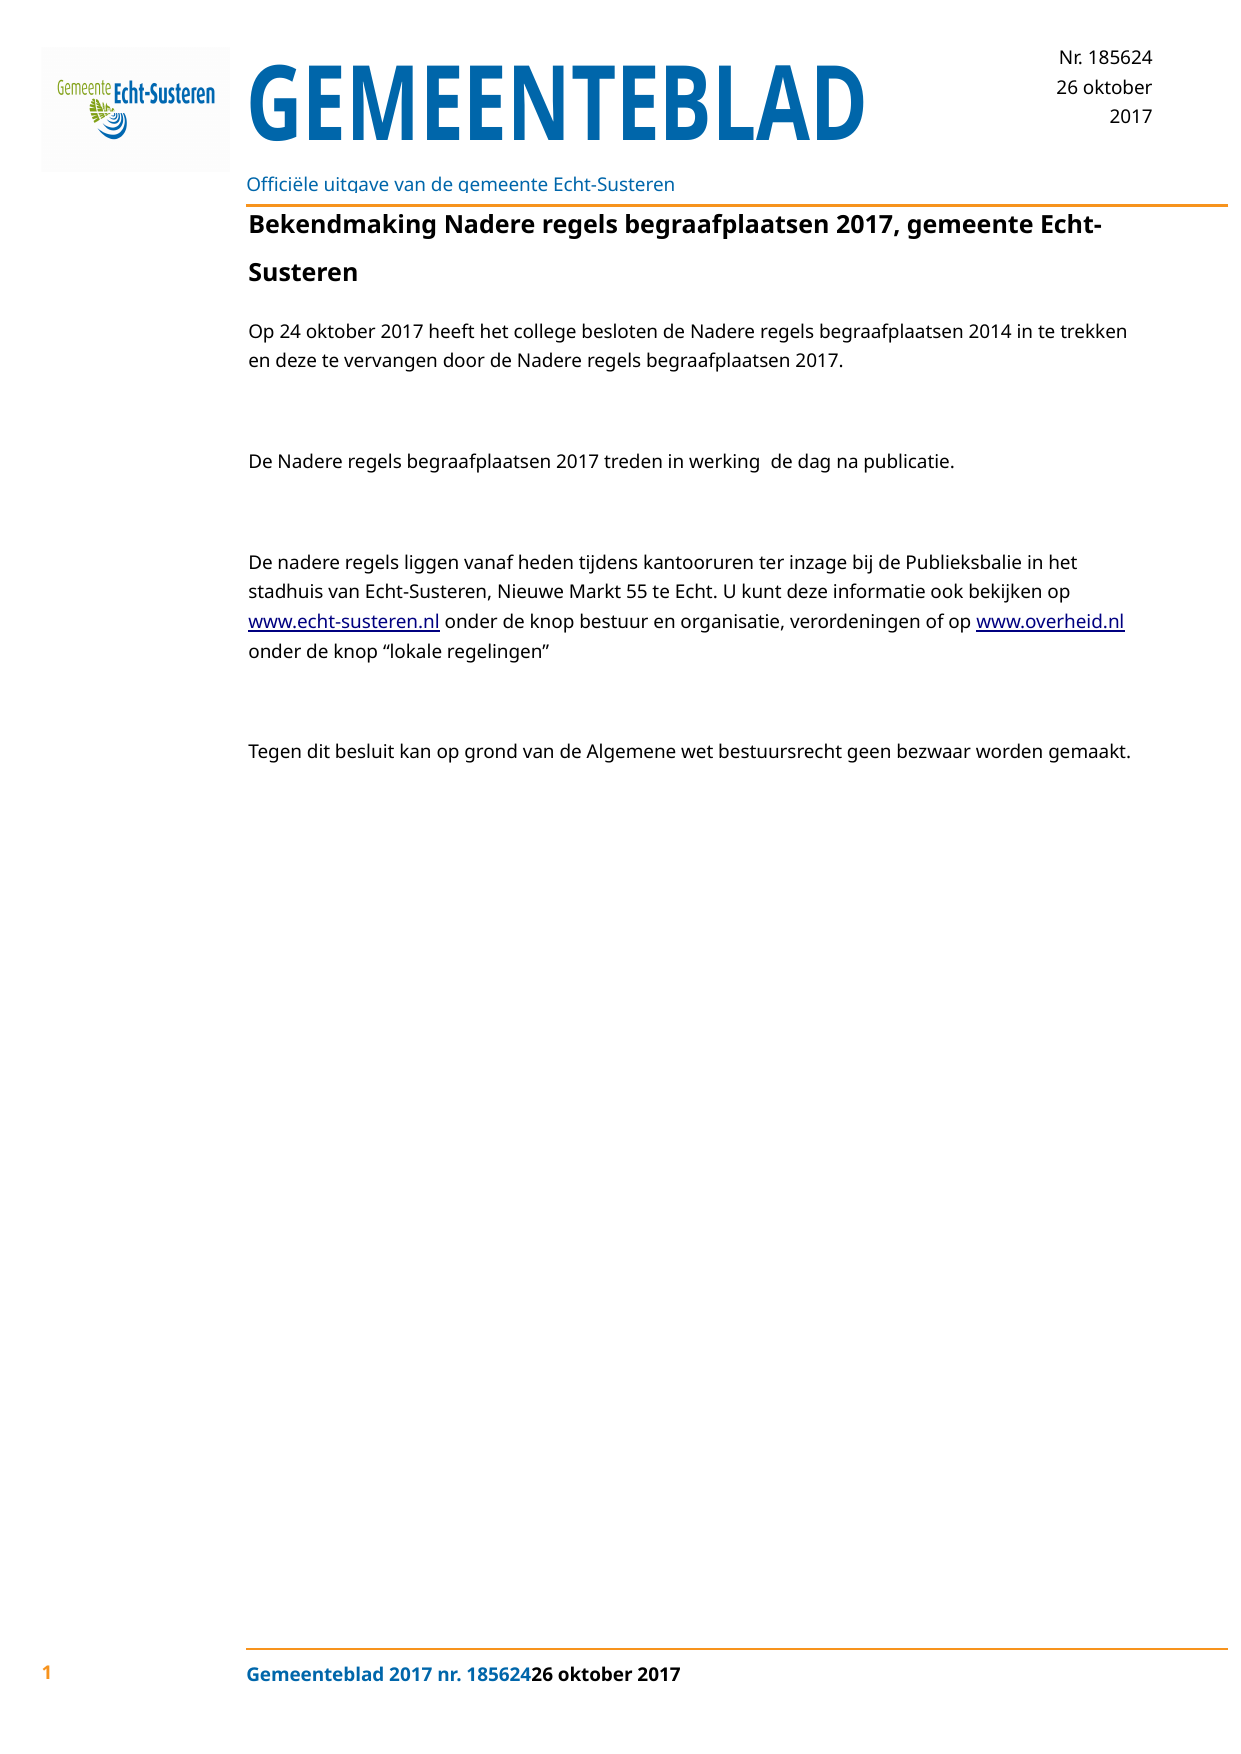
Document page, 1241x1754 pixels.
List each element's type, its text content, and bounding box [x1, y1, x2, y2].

picture [41, 47, 231, 172]
text De nadere regels liggen vanaf heden tijdens kantooruren ter inzage bij de Publieksbalie in het stadhuis van Echt-Susteren, Nieuwe Markt 55 te Echt. U kunt deze informatie ook bekijken op www.echt-susteren.nl onder de knop bestuur en organisatie, verordeningen of op www.overheid.nl onder de knop “lokale regelingen” [248, 549, 1152, 664]
text Op 24 oktober 2017 heeft het college besloten de Nadere regels begraafplaatsen 2014 in te trekken en deze te vervangen door de Nadere regels begraafplaatsen 2017. [248, 318, 1152, 373]
text Tegen dit besluit kan op grond van de Algemene wet bestuursrecht geen bezwaar worden gemaakt. [248, 739, 1152, 764]
text De Nadere regels begraafplaatsen 2017 treden in werking de dag na publicatie. [248, 448, 1152, 474]
text Bekendmaking Nadere regels begraafplaatsen 2017, gemeente Echt-Susteren [248, 207, 1152, 288]
